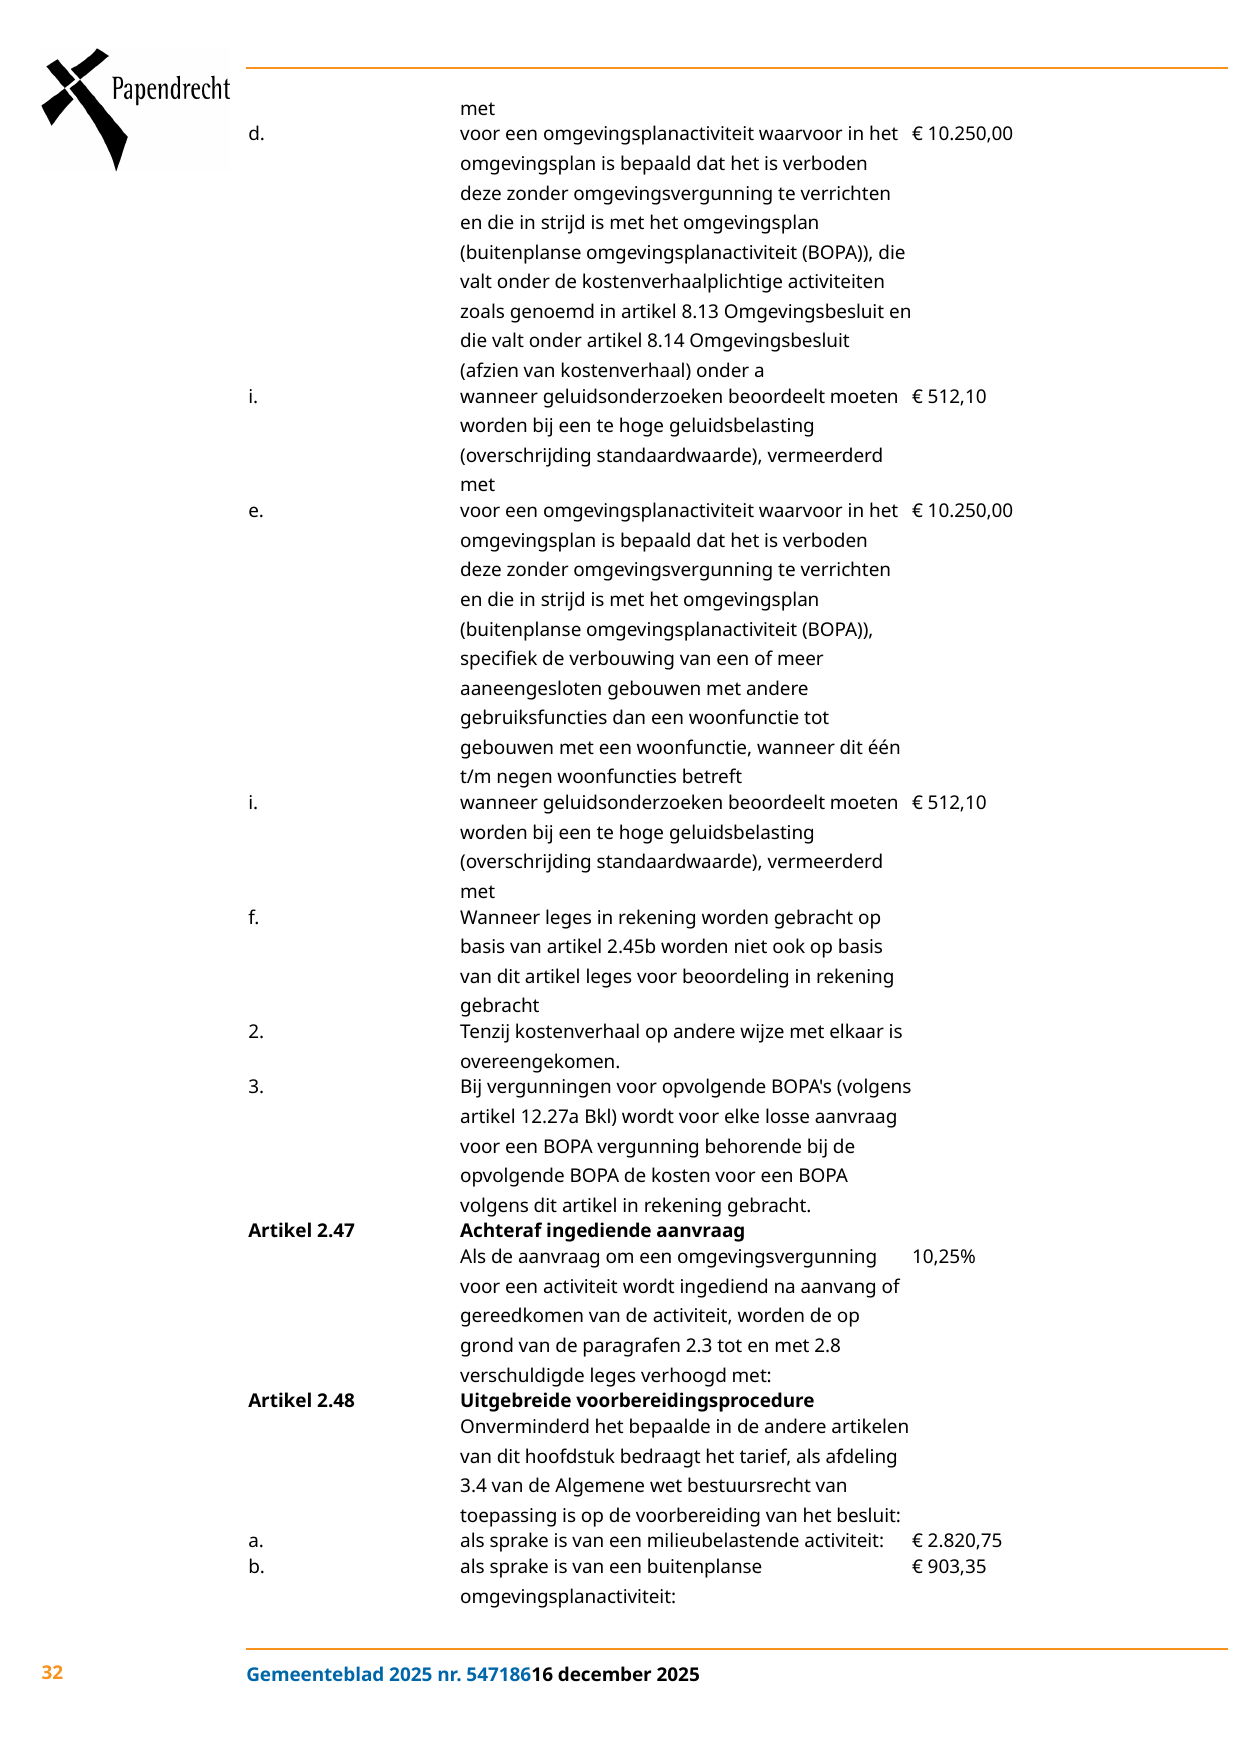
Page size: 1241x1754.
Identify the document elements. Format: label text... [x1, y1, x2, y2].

table_cell als sprake is van een milieubelastende activiteit: [460, 1528, 912, 1553]
table_cell i. [248, 383, 460, 497]
table_cell d. [248, 121, 460, 383]
table_cell Achteraf ingediende aanvraag [460, 1218, 912, 1243]
table_cell 10,25% [912, 1244, 1152, 1387]
table_cell Artikel 2.48 [248, 1388, 460, 1413]
table_cell wanneer geluidsonderzoeken beoordeelt moeten worden bij een te hoge geluidsbelasting (overschrijding standaardwaarde), vermeerderd met [460, 383, 912, 497]
table_cell [912, 1413, 1152, 1528]
table_cell € 512,10 [912, 383, 1152, 497]
table_cell [912, 1018, 1152, 1074]
table_cell € 10.250,00 [912, 121, 1152, 383]
table_cell € 903,35 [912, 1554, 1152, 1609]
table_cell Onverminderd het bepaalde in de andere artikelen van dit hoofdstuk bedraagt het tarief, als afdeling 3.4 van de Algemene wet bestuursrecht van toepassing is op de voorbereiding van het besluit: [460, 1413, 912, 1528]
table_cell b. [248, 1554, 460, 1609]
table_cell Tenzij kostenverhaal op andere wijze met elkaar is overeengekomen. [460, 1018, 912, 1074]
table_cell € 10.250,00 [912, 498, 1152, 789]
table_cell Als de aanvraag om een omgevingsvergunning voor een activiteit wordt ingediend na aanvang of gereedkomen van de activiteit, worden de op grond van de paragrafen 2.3 tot en met 2.8 verschuldigde leges verhoogd met: [460, 1244, 912, 1387]
table_cell Bij vergunningen voor opvolgende BOPA's (volgens artikel 12.27a Bkl) wordt voor elke losse aanvraag voor een BOPA vergunning behorende bij de opvolgende BOPA de kosten voor een BOPA volgens dit artikel in rekening gebracht. [460, 1074, 912, 1218]
table_cell wanneer geluidsonderzoeken beoordeelt moeten worden bij een te hoge geluidsbelasting (overschrijding standaardwaarde), vermeerderd met [460, 789, 912, 904]
table_cell Artikel 2.47 [248, 1218, 460, 1243]
table_cell Uitgebreide voorbereidingsprocedure [460, 1388, 912, 1413]
picture [41, 47, 231, 172]
table_cell 2. [248, 1018, 460, 1074]
table_cell [248, 95, 460, 121]
table_cell [912, 1388, 1152, 1413]
table_cell Wanneer leges in rekening worden gebracht op basis van artikel 2.45b worden niet ook op basis van dit artikel leges voor beoordeling in rekening gebracht [460, 904, 912, 1018]
table_cell a. [248, 1528, 460, 1553]
table_cell als sprake is van een buitenplanse omgevingsplanactiviteit: [460, 1554, 912, 1609]
table_cell € 512,10 [912, 789, 1152, 904]
table_cell € 2.820,75 [912, 1528, 1152, 1553]
table_cell voor een omgevingsplanactiviteit waarvoor in het omgevingsplan is bepaald dat het is verboden deze zonder omgevingsvergunning te verrichten en die in strijd is met het omgevingsplan (buitenplanse omgevingsplanactiviteit (BOPA)), specifiek de verbouwing van een of meer aaneengesloten gebouwen met andere gebruiksfuncties dan een woonfunctie tot gebouwen met een woonfunctie, wanneer dit één t/m negen woonfuncties betreft [460, 498, 912, 789]
table_cell f. [248, 904, 460, 1018]
table_cell [912, 1218, 1152, 1243]
table_cell [912, 1074, 1152, 1218]
table_cell [912, 95, 1152, 121]
table_cell [248, 1413, 460, 1528]
table_cell [912, 904, 1152, 1018]
table_cell e. [248, 498, 460, 789]
table_cell 3. [248, 1074, 460, 1218]
table_cell voor een omgevingsplanactiviteit waarvoor in het omgevingsplan is bepaald dat het is verboden deze zonder omgevingsvergunning te verrichten en die in strijd is met het omgevingsplan (buitenplanse omgevingsplanactiviteit (BOPA)), die valt onder de kostenverhaalplichtige activiteiten zoals genoemd in artikel 8.13 Omgevingsbesluit en die valt onder artikel 8.14 Omgevingsbesluit (afzien van kostenverhaal) onder a [460, 121, 912, 383]
table_cell met [460, 95, 912, 121]
table_cell i. [248, 789, 460, 904]
table_cell [248, 1244, 460, 1387]
